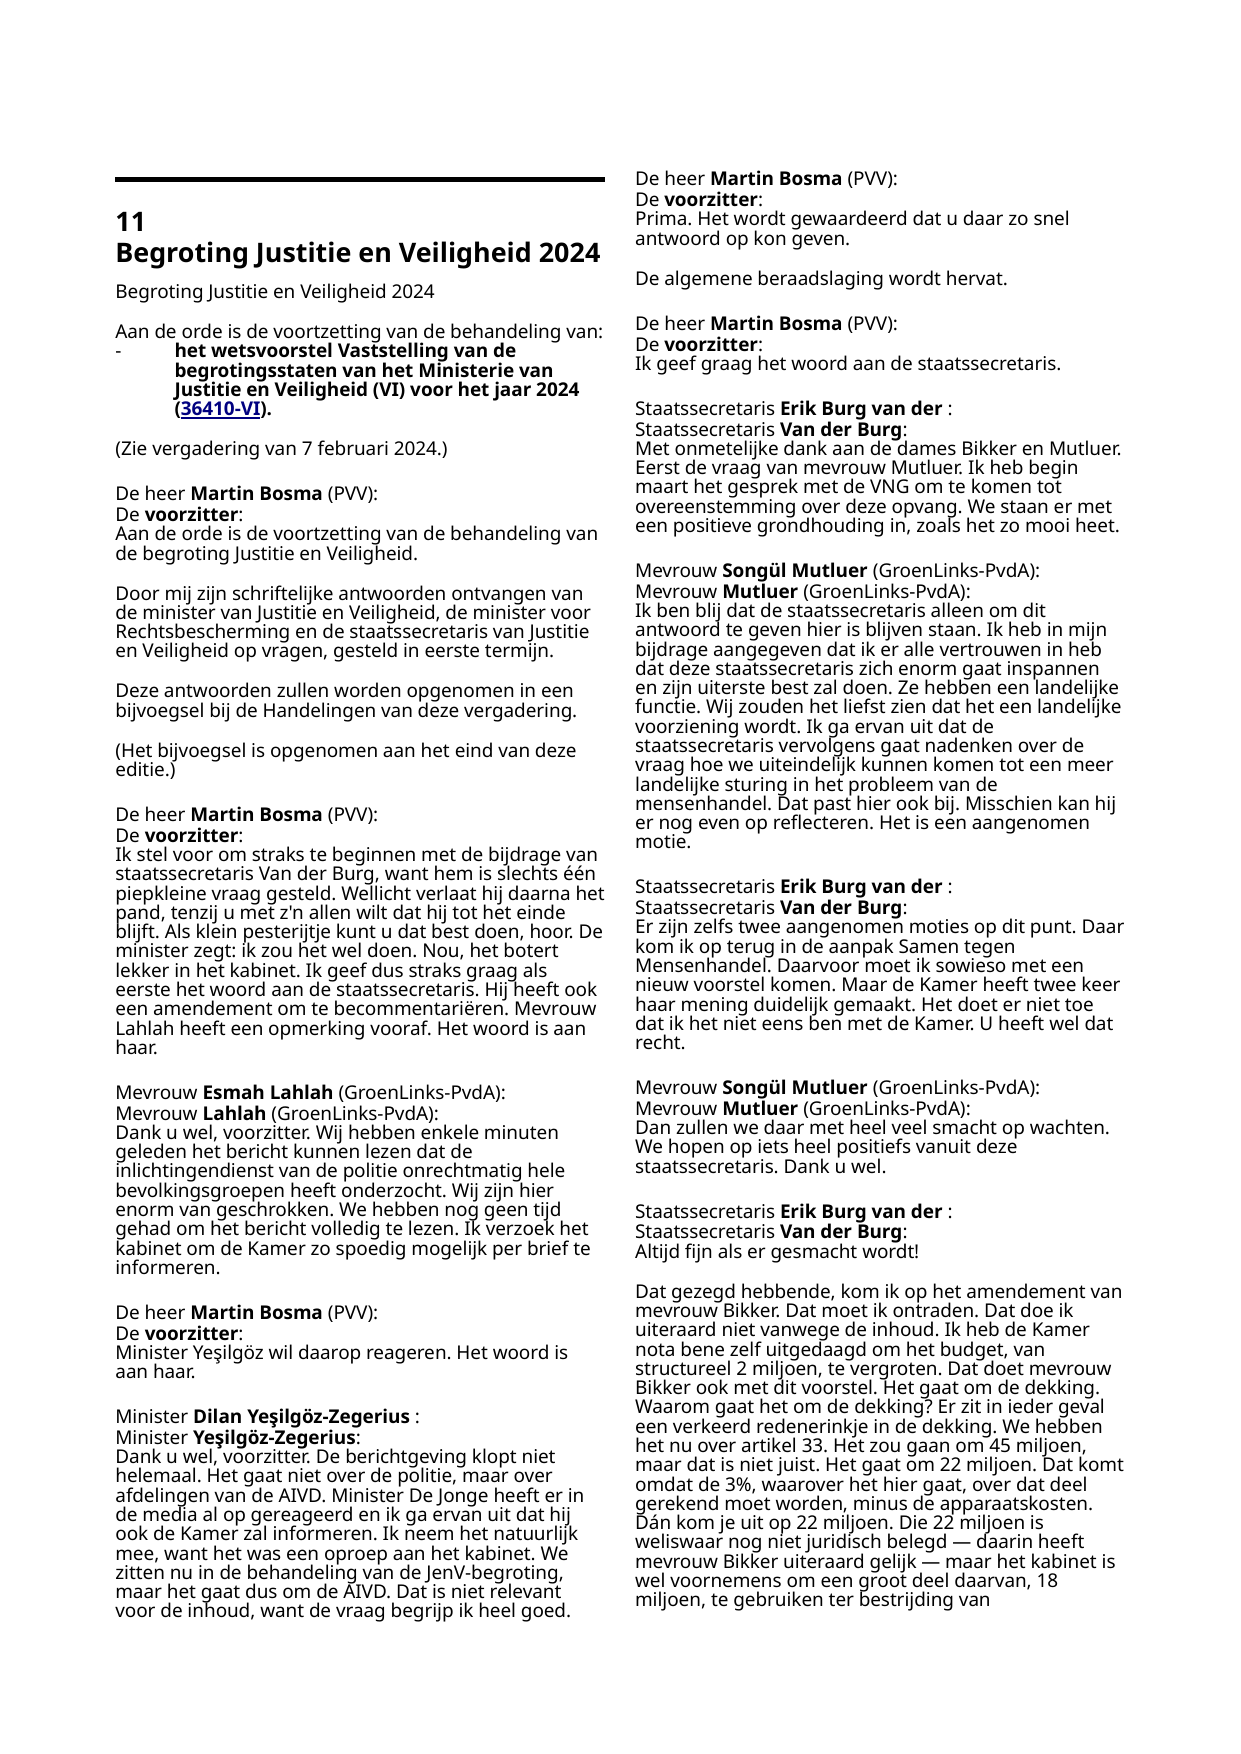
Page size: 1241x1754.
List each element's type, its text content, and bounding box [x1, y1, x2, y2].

text De voorzitter: [115, 506, 605, 525]
text Minister Yeşilgöz-Zegerius: [115, 1429, 605, 1448]
text Altijd fijn als er gesmacht wordt! [635, 1243, 1125, 1262]
text Mevrouw Lahlah (GroenLinks-PvdA): [115, 1104, 605, 1124]
text Deze antwoorden zullen worden opgenomen in een bijvoegsel bij de Handelingen van deze vergadering. [115, 682, 605, 721]
text Ik ben blij dat de staatssecretaris alleen om dit antwoord te geven hier is blijven staan. Ik heb in mijn bijdrage aangegeven dat ik er alle vertrouwen in heb dat deze staatssecretaris zich enorm gaat inspannen en zijn uiterste best zal doen. Ze hebben een landelijke functie. Wij zouden het liefst zien dat het een landelijke voorziening wordt. Ik ga ervan uit dat de staatssecretaris vervolgens gaat nadenken over de vraag hoe we uiteindelijk kunnen komen tot een meer landelijke sturing in het probleem van de mensenhandel. Dat past hier ook bij. Misschien kan hij er nog even op reflecteren. Het is een aangenomen motie. [635, 602, 1125, 853]
text Aan de orde is de voortzetting van de behandeling van: [115, 323, 605, 342]
text De voorzitter: [635, 191, 1125, 210]
text Dat gezegd hebbende, kom ik op het amendement van mevrouw Bikker. Dat moet ik ontraden. Dat doe ik uiteraard niet vanwege de inhoud. Ik heb de Kamer nota bene zelf uitgedaagd om het budget, van structureel 2 miljoen, te vergroten. Dat doet mevrouw Bikker ook met dit voorstel. Het gaat om de dekking. Waarom gaat het om de dekking? Er zit in ieder geval een verkeerd redenerinkje in de dekking. We hebben het nu over artikel 33. Het zou gaan om 45 miljoen, maar dat is niet juist. Het gaat om 22 miljoen. Dat komt omdat de 3%, waarover het hier gaat, over dat deel gerekend moet worden, minus de apparaatskosten. Dán kom je uit op 22 miljoen. Die 22 miljoen is weliswaar nog niet juridisch belegd — daarin heeft mevrouw Bikker uiteraard gelijk — maar het kabinet is wel voornemens om een groot deel daarvan, 18 miljoen, te gebruiken ter bestrijding van [635, 1283, 1125, 1610]
text Staatssecretaris Erik Burg van der : [635, 873, 1125, 899]
text Mevrouw Songül Mutluer (GroenLinks-PvdA): [635, 1074, 1125, 1100]
text Aan de orde is de voortzetting van de behandeling van de begroting Justitie en Veiligheid. [115, 525, 605, 564]
text De heer Martin Bosma (PVV): [635, 310, 1125, 336]
text Dan zullen we daar met heel veel smacht op wachten. We hopen op iets heel positiefs vanuit deze staatssecretaris. Dank u wel. [635, 1119, 1125, 1177]
text De algemene beraadslaging wordt hervat. [635, 270, 1125, 289]
text Staatssecretaris Van der Burg: [635, 1223, 1125, 1243]
text Er zijn zelfs twee aangenomen moties op dit punt. Daar kom ik op terug in de aanpak Samen tegen Mensenhandel. Daarvoor moet ik sowieso met een nieuw voorstel komen. Maar de Kamer heeft twee keer haar mening duidelijk gemaakt. Het doet er niet toe dat ik het niet eens ben met de Kamer. U heeft wel dat recht. [635, 918, 1125, 1053]
text Staatssecretaris Erik Burg van der : [635, 395, 1125, 421]
text Minister Dilan Yeşilgöz-Zegerius : [115, 1403, 605, 1429]
text Ik stel voor om straks te beginnen met de bijdrage van staatssecretaris Van der Burg, want hem is slechts één piepkleine vraag gesteld. Wellicht verlaat hij daarna het pand, tenzij u met z'n allen wilt dat hij tot het einde blijft. Als klein pesterijtje kunt u dat best doen, hoor. De minister zegt: ik zou het wel doen. Nou, het botert lekker in het kabinet. Ik geef dus straks graag als eerste het woord aan de staatssecretaris. Hij heeft ook een amendement om te becommentariëren. Mevrouw Lahlah heeft een opmerking vooraf. Het woord is aan haar. [115, 846, 605, 1058]
text Mevrouw Mutluer (GroenLinks-PvdA): [635, 583, 1125, 602]
text Begroting Justitie en Veiligheid 2024 [115, 283, 605, 302]
text (Het bijvoegsel is opgenomen aan het eind van deze editie.) [115, 742, 605, 780]
text Ik geef graag het woord aan de staatssecretaris. [635, 355, 1125, 374]
text Mevrouw Songül Mutluer (GroenLinks-PvdA): [635, 557, 1125, 583]
text De heer Martin Bosma (PVV): [115, 1299, 605, 1324]
text Staatssecretaris Erik Burg van der : [635, 1198, 1125, 1223]
text Begroting Justitie en Veiligheid 2024 [115, 239, 605, 283]
text Staatssecretaris Van der Burg: [635, 899, 1125, 918]
text De voorzitter: [115, 827, 605, 846]
text Mevrouw Esmah Lahlah (GroenLinks-PvdA): [115, 1079, 605, 1104]
text 11 [115, 203, 605, 239]
text (Zie vergadering van 7 februari 2024.) [115, 440, 605, 459]
text Staatssecretaris Van der Burg: [635, 421, 1125, 440]
text Door mij zijn schriftelijke antwoorden ontvangen van de minister van Justitie en Veiligheid, de minister voor Rechtsbescherming en de staatssecretaris van Justitie en Veiligheid op vragen, gesteld in eerste termijn. [115, 584, 605, 662]
text Minister Yeşilgöz wil daarop reageren. Het woord is aan haar. [115, 1344, 605, 1382]
text Dank u wel, voorzitter. Wij hebben enkele minuten geleden het bericht kunnen lezen dat de inlichtingendienst van de politie onrechtmatig hele bevolkingsgroepen heeft onderzocht. Wij zijn hier enorm van geschrokken. We hebben nog geen tijd gehad om het bericht volledig te lezen. Ik verzoek het kabinet om de Kamer zo spoedig mogelijk per brief te informeren. [115, 1124, 605, 1278]
text Dank u wel, voorzitter. De berichtgeving klopt niet helemaal. Het gaat niet over de politie, maar over afdelingen van de AIVD. Minister De Jonge heeft er in de media al op gereageerd en ik ga ervan uit dat hij ook de Kamer zal informeren. Ik neem het natuurlijk mee, want het was een oproep aan het kabinet. We zitten nu in de behandeling van de JenV-begroting, maar het gaat dus om de AIVD. Dat is niet relevant voor de inhoud, want de vraag begrijp ik heel goed. [115, 1448, 605, 1622]
text Mevrouw Mutluer (GroenLinks-PvdA): [635, 1100, 1125, 1119]
text De heer Martin Bosma (PVV): [115, 480, 605, 506]
text De voorzitter: [115, 1324, 605, 1344]
text De heer Martin Bosma (PVV): [635, 165, 1125, 191]
list het wetsvoorstel Vaststelling van de begrotingsstaten van het Ministerie van Justitie en Veiligheid (VI) voor het jaar 2024 (36410-VI). [115, 342, 605, 419]
text De heer Martin Bosma (PVV): [115, 801, 605, 827]
text Met onmetelijke dank aan de dames Bikker en Mutluer. Eerst de vraag van mevrouw Mutluer. Ik heb begin maart het gesprek met de VNG om te komen tot overeenstemming over deze opvang. We staan er met een positieve grondhouding in, zoals het zo mooi heet. [635, 440, 1125, 536]
text De voorzitter: [635, 336, 1125, 355]
text Prima. Het wordt gewaardeerd dat u daar zo snel antwoord op kon geven. [635, 210, 1125, 249]
